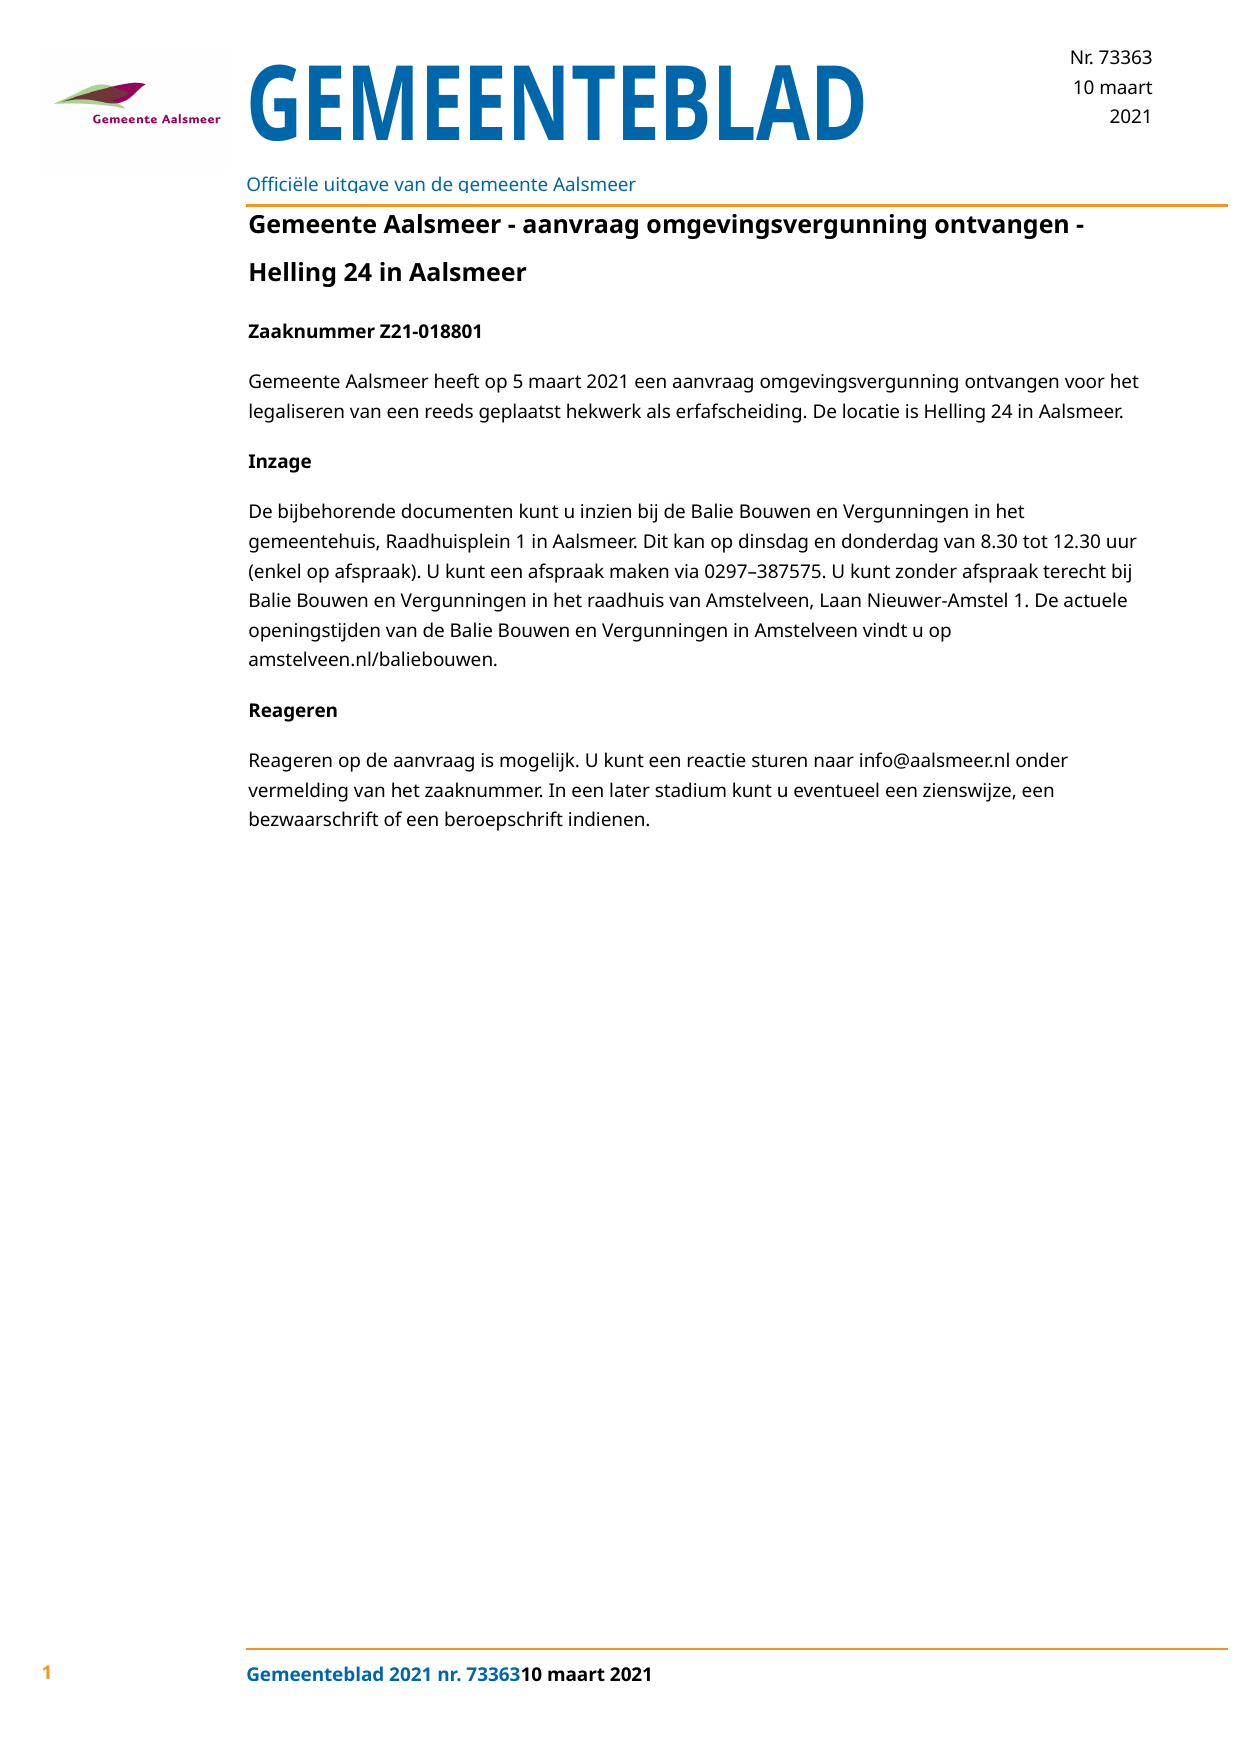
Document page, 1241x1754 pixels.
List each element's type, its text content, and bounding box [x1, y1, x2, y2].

text Reageren op de aanvraag is mogelijk. U kunt een reactie sturen naar info@aalsmeer.nl onder vermelding van het zaaknummer. In een later stadium kunt u eventueel een zienswijze, een bezwaarschrift of een beroepschrift indienen. [248, 747, 1152, 832]
text Gemeente Aalsmeer - aanvraag omgevingsvergunning ontvangen - Helling 24 in Aalsmeer [248, 207, 1152, 288]
text Reageren [248, 697, 1152, 723]
text Gemeente Aalsmeer heeft op 5 maart 2021 een aanvraag omgevingsvergunning ontvangen voor het legaliseren van een reeds geplaatst hekwerk als erfafscheiding. De locatie is Helling 24 in Aalsmeer. [248, 368, 1152, 424]
picture [41, 47, 231, 172]
text Zaaknummer Z21-018801 [248, 318, 1152, 344]
text De bijbehorende documenten kunt u inzien bij de Balie Bouwen en Vergunningen in het gemeentehuis, Raadhuisplein 1 in Aalsmeer. Dit kan op dinsdag en donderdag van 8.30 tot 12.30 uur (enkel op afspraak). U kunt een afspraak maken via 0297–387575. U kunt zonder afspraak terecht bij Balie Bouwen en Vergunningen in het raadhuis van Amstelveen, Laan Nieuwer-Amstel 1. De actuele openingstijden van de Balie Bouwen en Vergunningen in Amstelveen vindt u op amstelveen.nl/baliebouwen. [248, 499, 1152, 672]
text Inzage [248, 448, 1152, 474]
